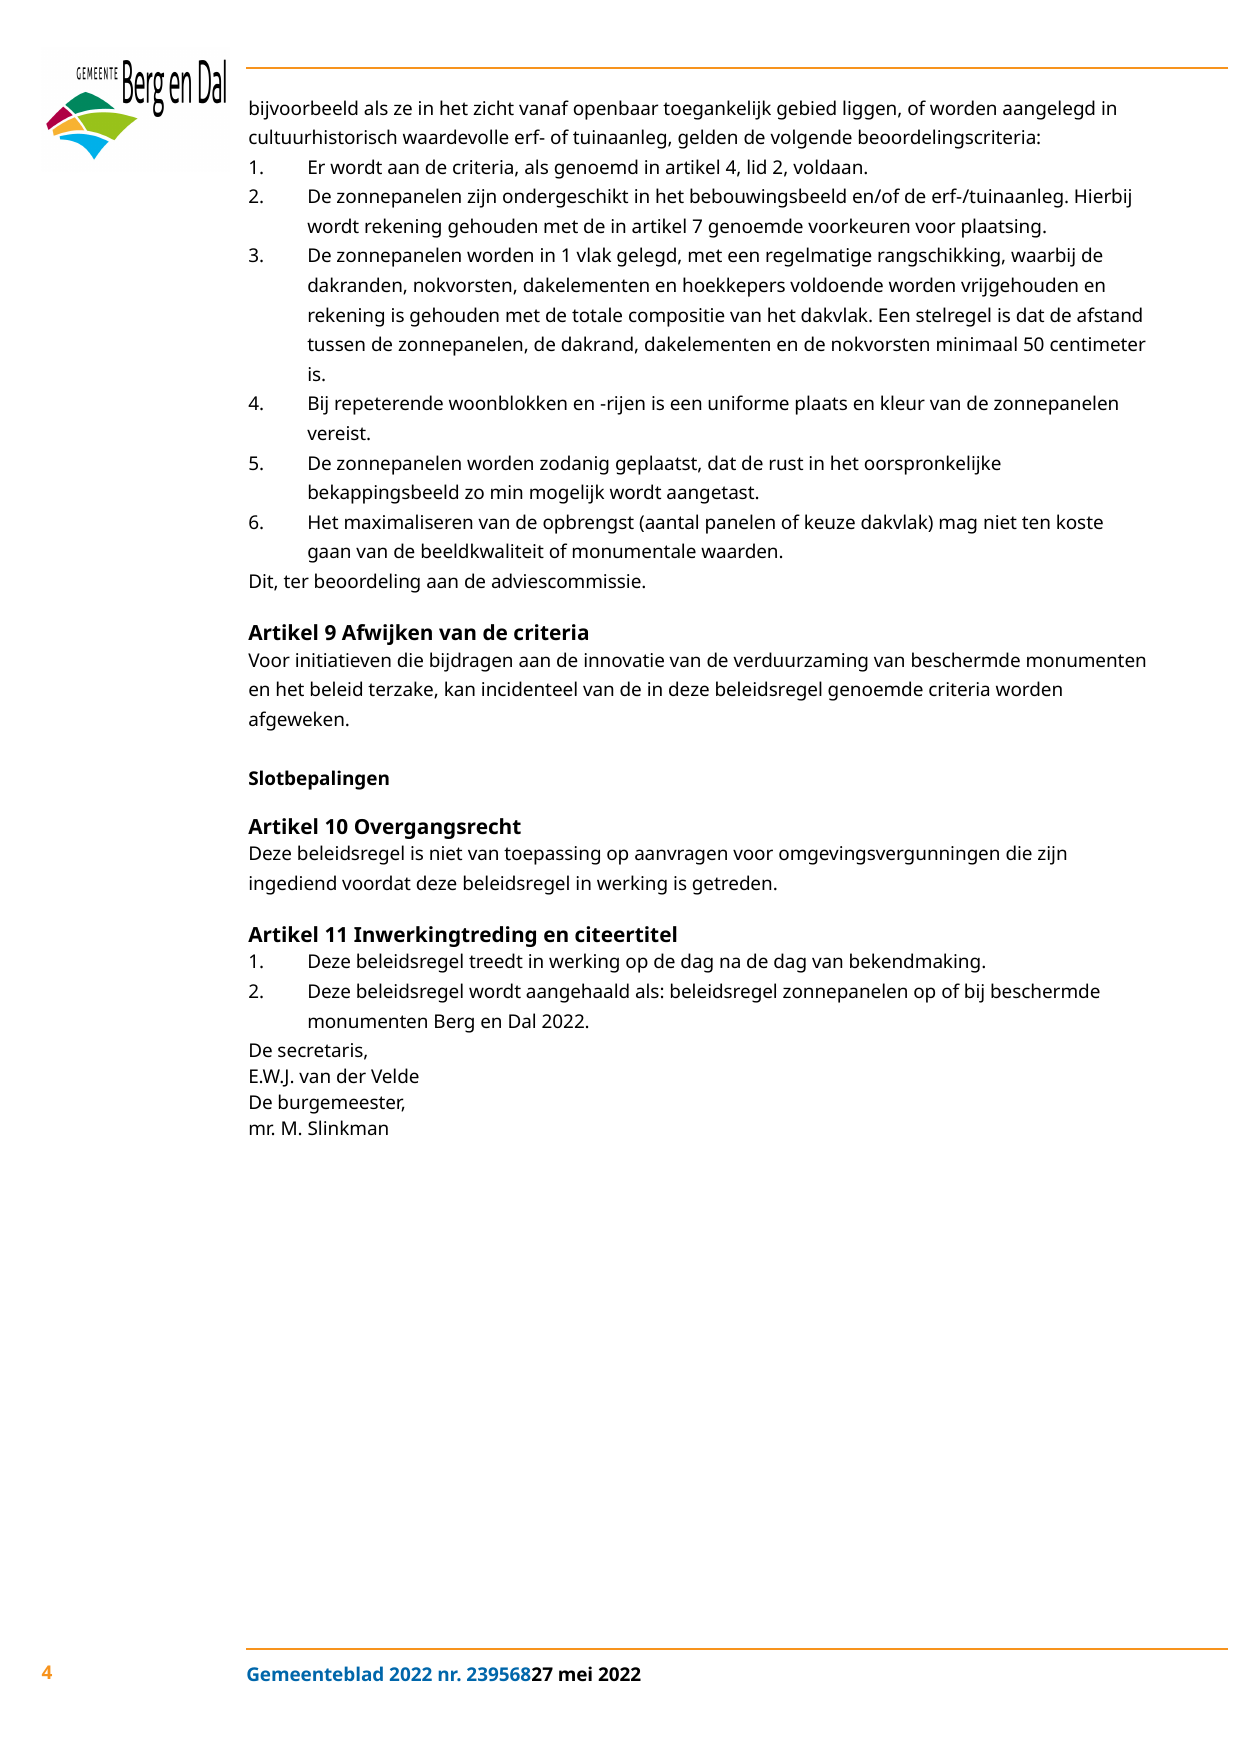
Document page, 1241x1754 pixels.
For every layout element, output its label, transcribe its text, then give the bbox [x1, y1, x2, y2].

list Deze beleidsregel treedt in werking op de dag na de dag van bekendmaking. [248, 949, 1152, 974]
text Deze beleidsregel is niet van toepassing op aanvragen voor omgevingsvergunningen die zijn ingediend voordat deze beleidsregel in werking is getreden. [248, 840, 1152, 896]
text Dit, ter beoordeling aan de adviescommissie. [248, 568, 1152, 594]
text De secretaris, [248, 1037, 1152, 1063]
list De zonnepanelen worden zodanig geplaatst, dat de rust in het oorspronkelijke bekappingsbeeld zo min mogelijk wordt aangetast. [248, 450, 1152, 505]
picture [41, 47, 231, 172]
text Artikel 10 Overgangsrecht [248, 812, 1152, 840]
list Het maximaliseren van de opbrengst (aantal panelen of keuze dakvlak) mag niet ten koste gaan van de beeldkwaliteit of monumentale waarden. [248, 509, 1152, 564]
text Slotbepalingen [248, 765, 1152, 791]
list De zonnepanelen zijn ondergeschikt in het bebouwingsbeeld en/of de erf-/tuinaanleg. Hierbij wordt rekening gehouden met de in artikel 7 genoemde voorkeuren voor plaatsing. [248, 183, 1152, 239]
list Deze beleidsregel wordt aangehaald als: beleidsregel zonnepanelen op of bij beschermde monumenten Berg en Dal 2022. [248, 978, 1152, 1034]
text Artikel 11 Inwerkingtreding en citeertitel [248, 920, 1152, 949]
text E.W.J. van der Velde [248, 1063, 1152, 1089]
text bijvoorbeeld als ze in het zicht vanaf openbaar toegankelijk gebied liggen, of worden aangelegd in cultuurhistorisch waardevolle erf- of tuinaanleg, gelden de volgende beoordelingscriteria: [248, 95, 1152, 150]
list Er wordt aan de criteria, als genoemd in artikel 4, lid 2, voldaan. [248, 154, 1152, 180]
list Bij repeterende woonblokken en -rijen is een uniforme plaats en kleur van de zonnepanelen vereist. [248, 391, 1152, 446]
text Voor initiatieven die bijdragen aan de innovatie van de verduurzaming van beschermde monumenten en het beleid terzake, kan incidenteel van de in deze beleidsregel genoemde criteria worden afgeweken. [248, 647, 1152, 732]
list De zonnepanelen worden in 1 vlak gelegd, met een regelmatige rangschikking, waarbij de dakranden, nokvorsten, dakelementen en hoekkepers voldoende worden vrijgehouden en rekening is gehouden met de totale compositie van het dakvlak. Een stelregel is dat de afstand tussen de zonnepanelen, de dakrand, dakelementen en de nokvorsten minimaal 50 centimeter is. [248, 243, 1152, 387]
text mr. M. Slinkman [248, 1115, 1152, 1140]
text De burgemeester, [248, 1089, 1152, 1115]
text Artikel 9 Afwijken van de criteria [248, 618, 1152, 647]
